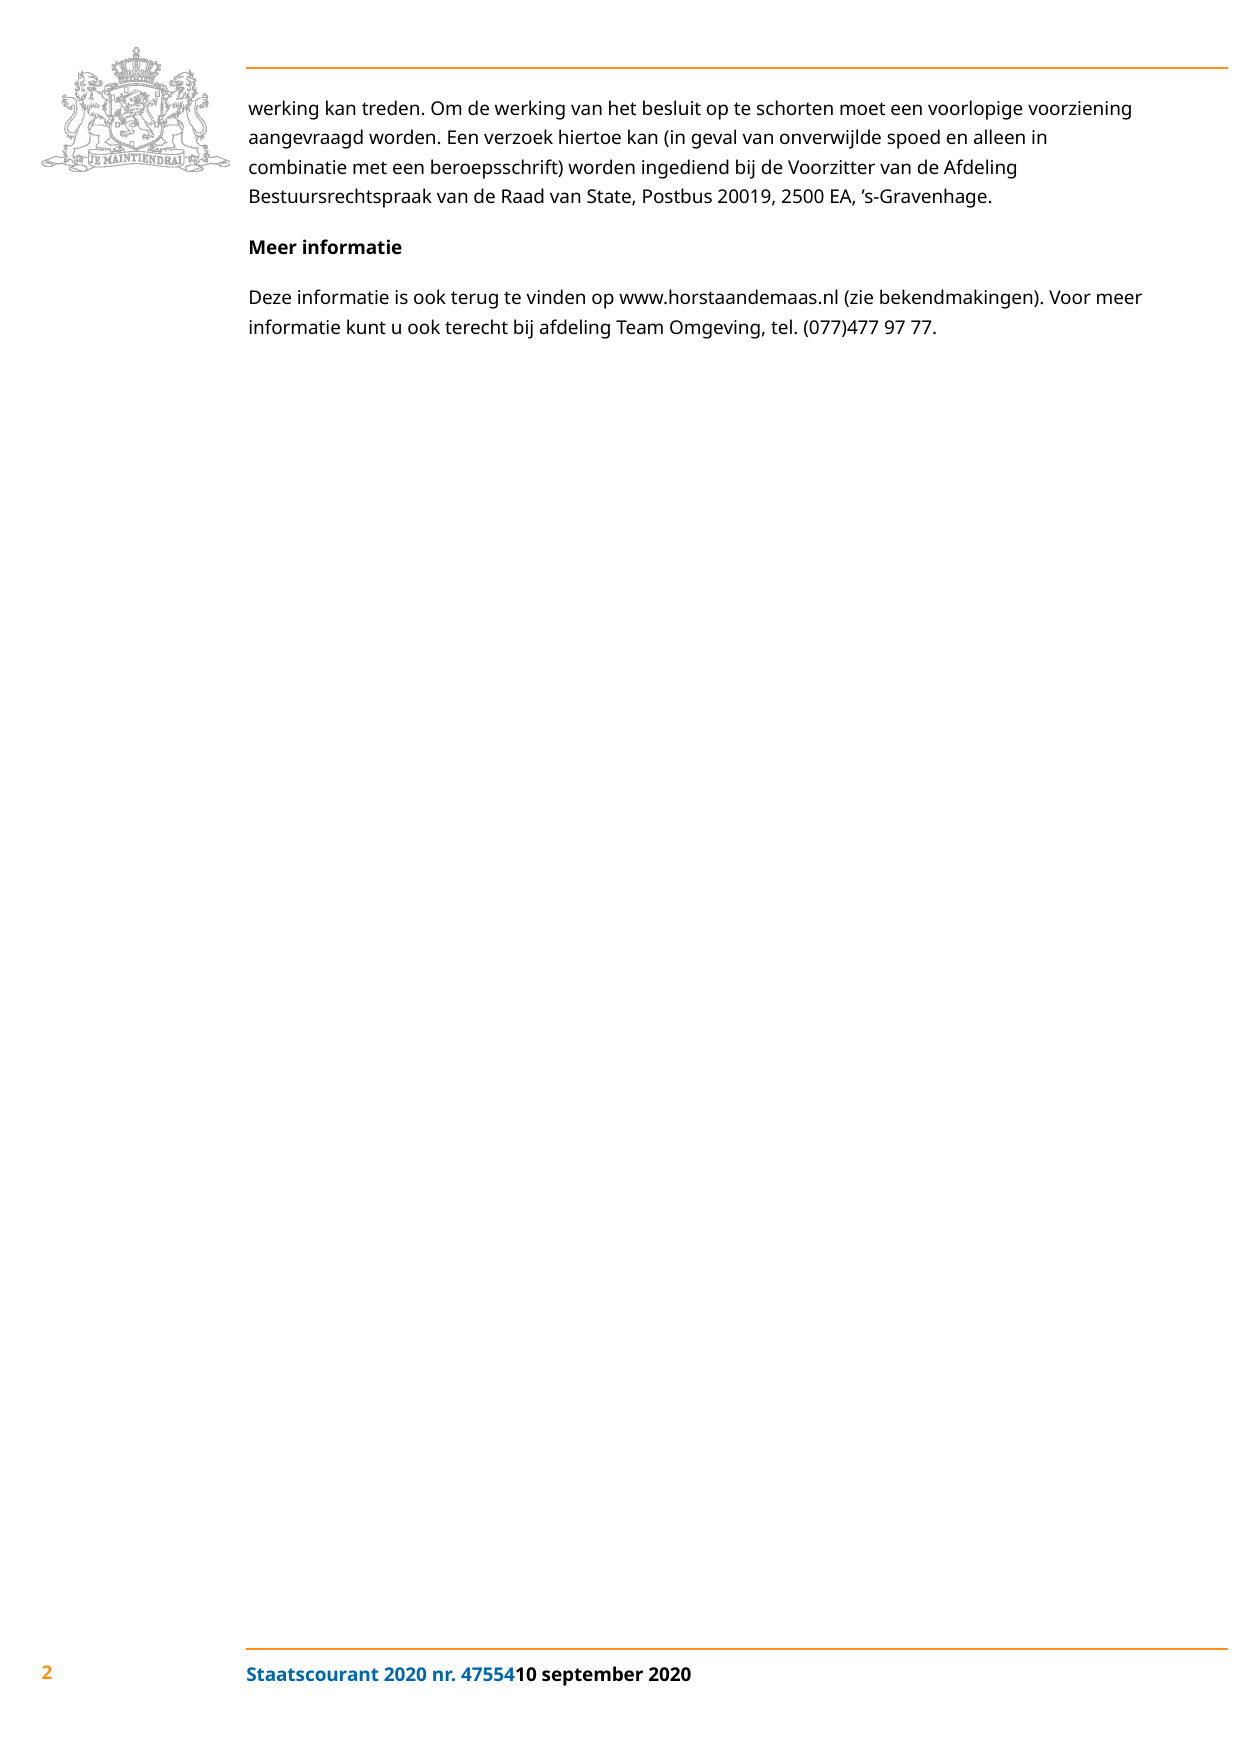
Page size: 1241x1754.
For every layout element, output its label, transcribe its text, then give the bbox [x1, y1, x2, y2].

text Deze informatie is ook terug te vinden op www.horstaandemaas.nl (zie bekendmakingen). Voor meer informatie kunt u ook terecht bij afdeling Team Omgeving, tel. (077)477 97 77. [248, 284, 1152, 340]
text werking kan treden. Om de werking van het besluit op te schorten moet een voorlopige voorziening aangevraagd worden. Een verzoek hiertoe kan (in geval van onverwijlde spoed en alleen in combinatie met een beroepsschrift) worden ingediend bij de Voorzitter van de Afdeling Bestuursrechtspraak van de Raad van State, Postbus 20019, 2500 EA, ’s-Gravenhage. [248, 95, 1152, 209]
text Meer informatie [248, 234, 1152, 260]
picture [41, 47, 231, 172]
